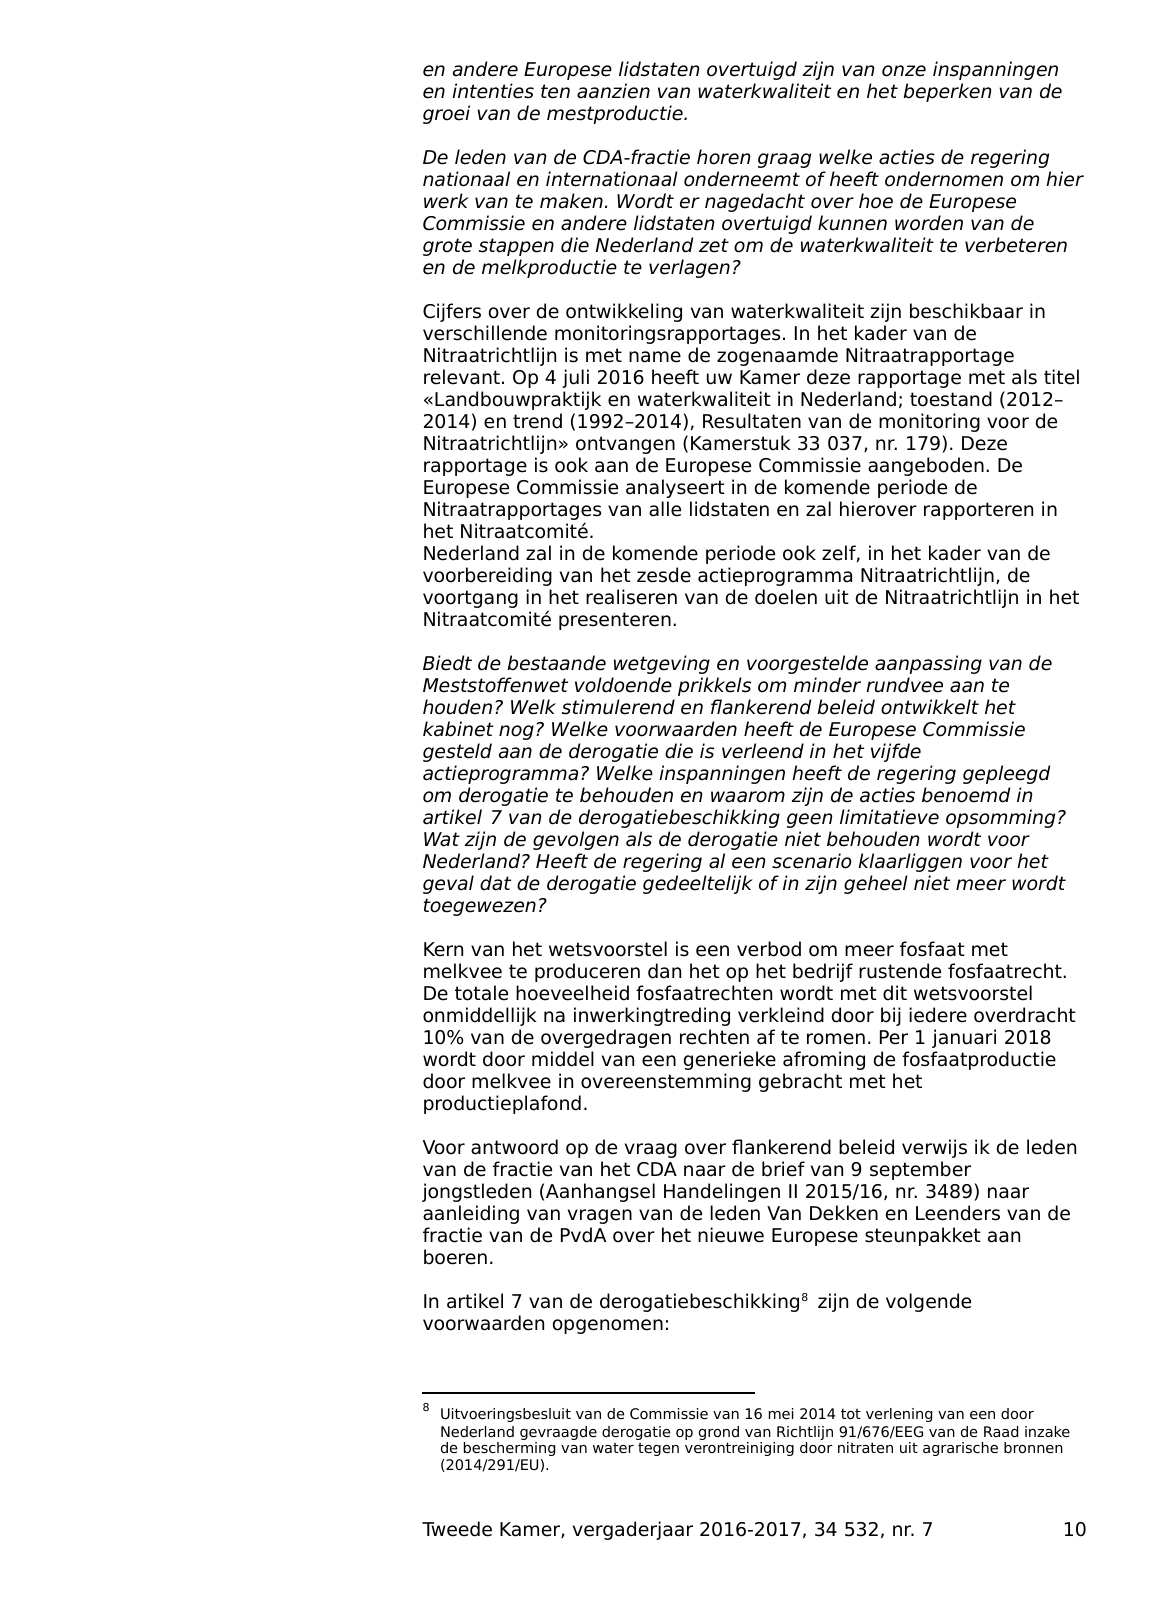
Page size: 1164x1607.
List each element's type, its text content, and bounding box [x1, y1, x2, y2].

text De leden van de CDA-fractie horen graag welke acties de regering nationaal en internationaal onderneemt of heeft ondernomen om hier werk van te maken. Wordt er nagedacht over hoe de Europese Commissie en andere lidstaten overtuigd kunnen worden van de grote stappen die Nederland zet om de waterkwaliteit te verbeteren en de melkproductie te verlagen? [422, 147, 1087, 279]
text en andere Europese lidstaten overtuigd zijn van onze inspanningen en intenties ten aanzien van waterkwaliteit en het beperken van de groei van de mestproductie. [422, 59, 1087, 125]
text Uitvoeringsbesluit van de Commissie van 16 mei 2014 tot verlening van een door Nederland gevraagde derogatie op grond van Richtlijn 91/676/EEG van de Raad inzake de bescherming van water tegen verontreiniging door nitraten uit agrarische bronnen (2014/291/EU). [422, 1402, 1087, 1474]
text Biedt de bestaande wetgeving en voorgestelde aanpassing van de Meststoffenwet voldoende prikkels om minder rundvee aan te houden? Welk stimulerend en flankerend beleid ontwikkelt het kabinet nog? Welke voorwaarden heeft de Europese Commissie gesteld aan de derogatie die is verleend in het vijfde actieprogramma? Welke inspanningen heeft de regering gepleegd om derogatie te behouden en waarom zijn de acties benoemd in artikel 7 van de derogatiebeschikking geen limitatieve opsomming? Wat zijn de gevolgen als de derogatie niet behouden wordt voor Nederland? Heeft de regering al een scenario klaarliggen voor het geval dat de derogatie gedeeltelijk of in zijn geheel niet meer wordt toegewezen? [422, 653, 1087, 917]
text In artikel 7 van de derogatiebeschikking zijn de volgende voorwaarden opgenomen: [422, 1291, 1087, 1335]
text Nederland zal in de komende periode ook zelf, in het kader van de voorbereiding van het zesde actieprogramma Nitraatrichtlijn, de voortgang in het realiseren van de doelen uit de Nitraatrichtlijn in het Nitraatcomité presenteren. [422, 543, 1087, 631]
text Kern van het wetsvoorstel is een verbod om meer fosfaat met melkvee te produceren dan het op het bedrijf rustende fosfaatrecht. De totale hoeveelheid fosfaatrechten wordt met dit wetsvoorstel onmiddellijk na inwerkingtreding verkleind door bij iedere overdracht 10% van de overgedragen rechten af te romen. Per 1 januari 2018 wordt door middel van een generieke afroming de fosfaatproductie door melkvee in overeenstemming gebracht met het productieplafond. [422, 939, 1087, 1115]
text Voor antwoord op de vraag over flankerend beleid verwijs ik de leden van de fractie van het CDA naar de brief van 9 september jongstleden (Aanhangsel Handelingen II 2015/16, nr. 3489) naar aanleiding van vragen van de leden Van Dekken en Leenders van de fractie van de PvdA over het nieuwe Europese steunpakket aan boeren. [422, 1137, 1087, 1269]
text Cijfers over de ontwikkeling van waterkwaliteit zijn beschikbaar in verschillende monitoringsrapportages. In het kader van de Nitraatrichtlijn is met name de zogenaamde Nitraatrapportage relevant. Op 4 juli 2016 heeft uw Kamer deze rapportage met als titel «Landbouwpraktijk en waterkwaliteit in Nederland; toestand (2012–2014) en trend (1992–2014), Resultaten van de monitoring voor de Nitraatrichtlijn» ontvangen (Kamerstuk 33 037, nr. 179). Deze rapportage is ook aan de Europese Commissie aangeboden. De Europese Commissie analyseert in de komende periode de Nitraatrapportages van alle lidstaten en zal hierover rapporteren in het Nitraatcomité. [422, 301, 1087, 543]
